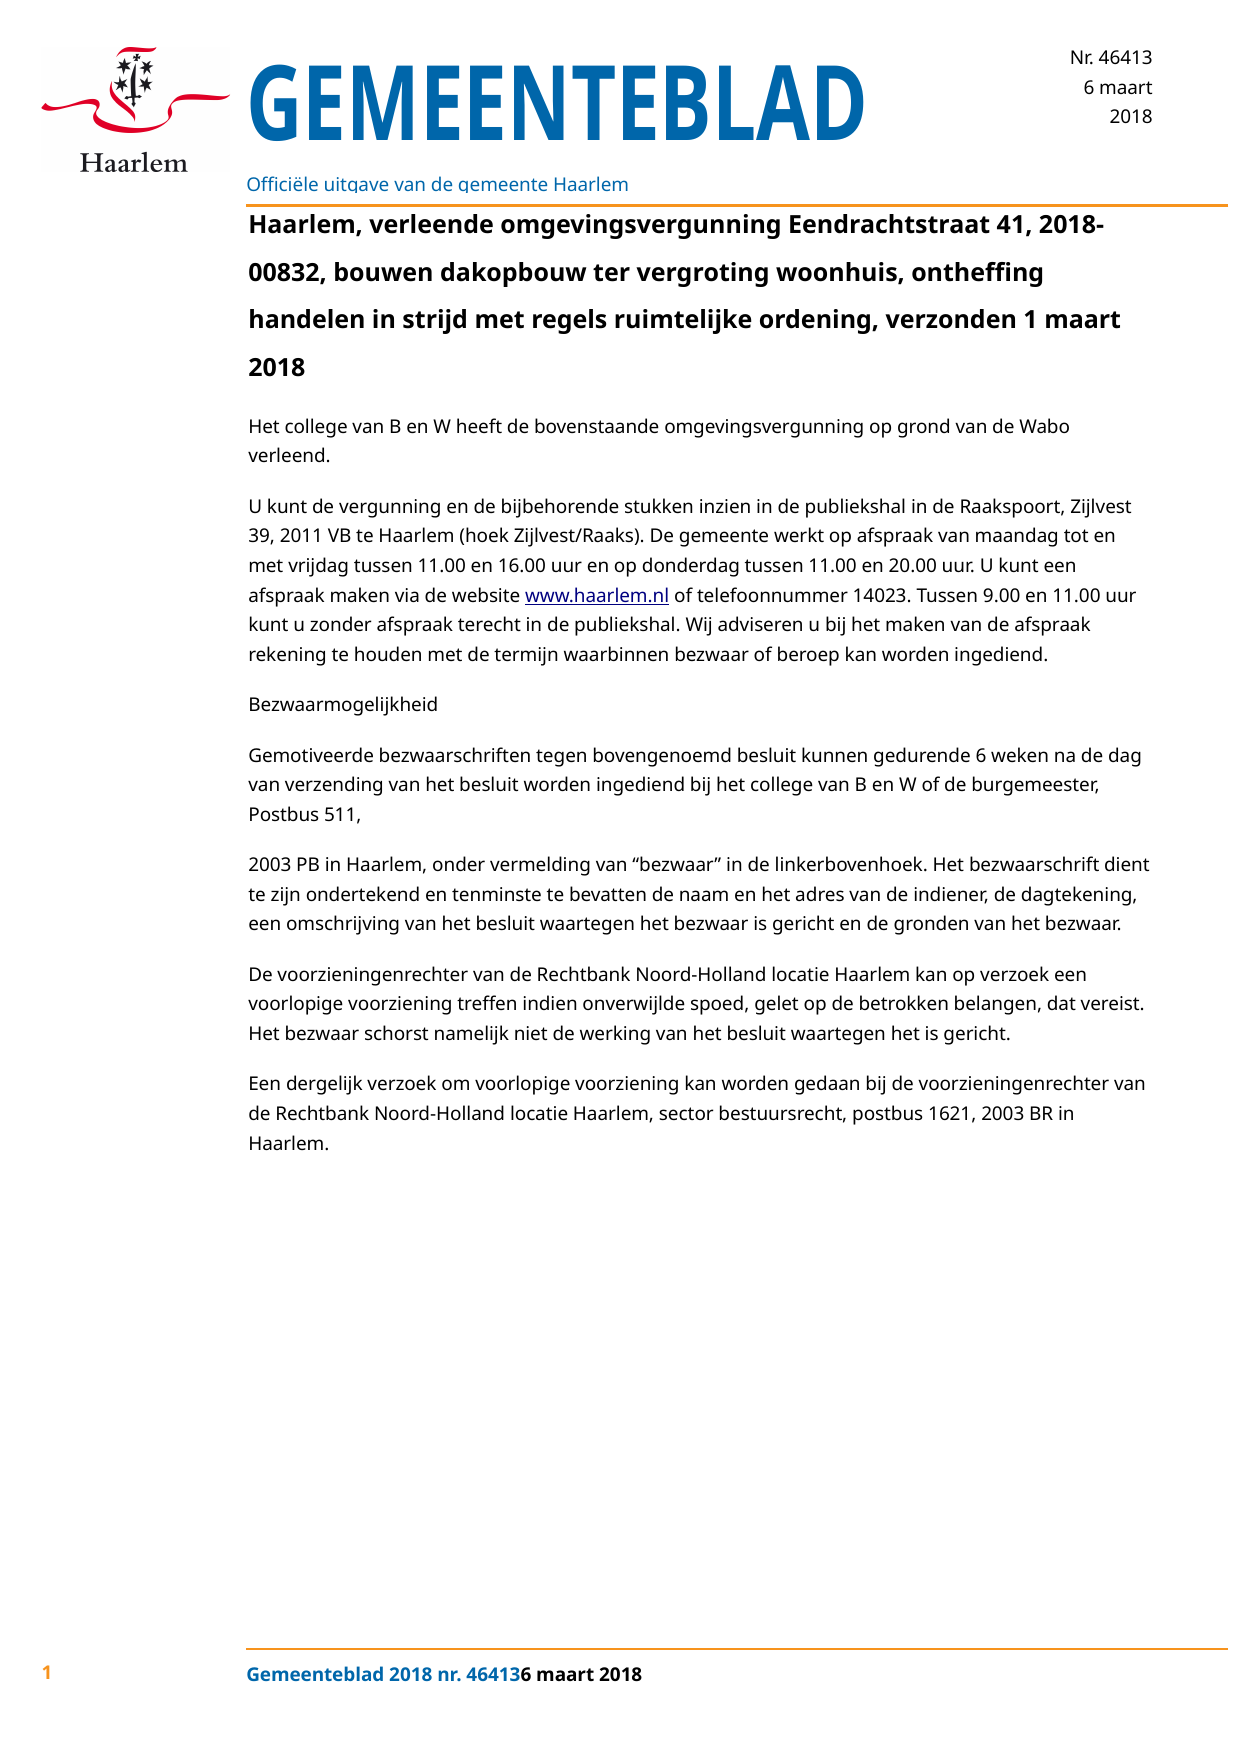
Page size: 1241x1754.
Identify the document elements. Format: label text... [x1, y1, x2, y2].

text Het college van B en W heeft de bovenstaande omgevingsvergunning op grond van de Wabo verleend. [248, 413, 1152, 468]
text Een dergelijk verzoek om voorlopige voorziening kan worden gedaan bij de voorzieningenrechter van de Rechtbank Noord-Holland locatie Haarlem, sector bestuursrecht, postbus 1621, 2003 BR in Haarlem. [248, 1071, 1152, 1156]
text U kunt de vergunning en de bijbehorende stukken inzien in de publiekshal in de Raakspoort, Zijlvest 39, 2011 VB te Haarlem (hoek Zijlvest/Raaks). De gemeente werkt op afspraak van maandag tot en met vrijdag tussen 11.00 en 16.00 uur en op donderdag tussen 11.00 en 20.00 uur. U kunt een afspraak maken via de website www.haarlem.nl of telefoonnummer 14023. Tussen 9.00 en 11.00 uur kunt u zonder afspraak terecht in de publiekshal. Wij adviseren u bij het maken van de afspraak rekening te houden met de termijn waarbinnen bezwaar of beroep kan worden ingediend. [248, 493, 1152, 667]
text De voorzieningenrechter van de Rechtbank Noord-Holland locatie Haarlem kan op verzoek een voorlopige voorziening treffen indien onverwijlde spoed, gelet op de betrokken belangen, dat vereist. Het bezwaar schorst namelijk niet de werking van het besluit waartegen het is gericht. [248, 961, 1152, 1046]
text Bezwaarmogelijkheid [248, 691, 1152, 717]
text Gemotiveerde bezwaarschriften tegen bovengenoemd besluit kunnen gedurende 6 weken na de dag van verzending van het besluit worden ingediend bij het college van B en W of de burgemeester, Postbus 511, [248, 742, 1152, 827]
text Haarlem, verleende omgevingsvergunning Eendrachtstraat 41, 2018-00832, bouwen dakopbouw ter vergroting woonhuis, ontheffing handelen in strijd met regels ruimtelijke ordening, verzonden 1 maart 2018 [248, 207, 1152, 384]
picture [41, 47, 231, 172]
text 2003 PB in Haarlem, onder vermelding van “bezwaar” in de linkerbovenhoek. Het bezwaarschrift dient te zijn ondertekend en tenminste te bevatten de naam en het adres van de indiener, de dagtekening, een omschrijving van het besluit waartegen het bezwaar is gericht en de gronden van het bezwaar. [248, 851, 1152, 936]
